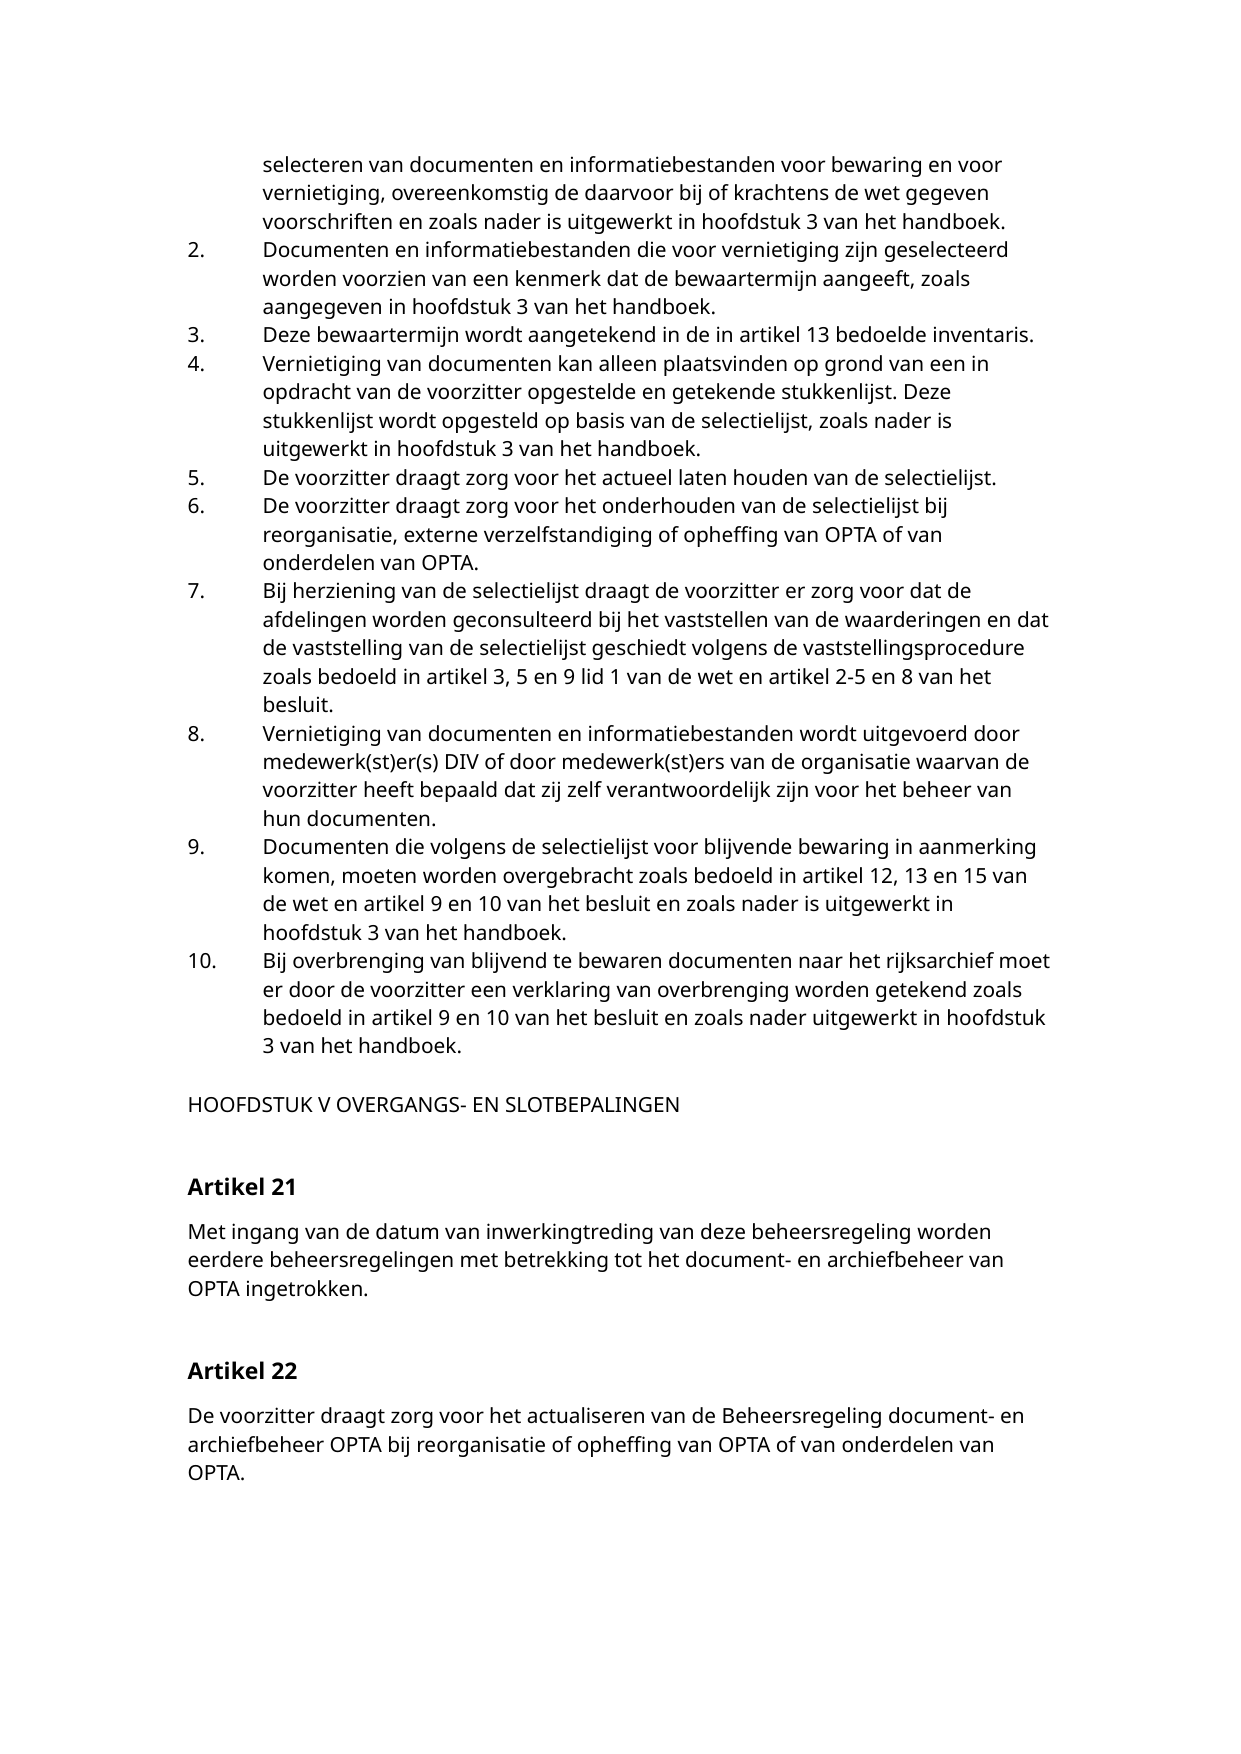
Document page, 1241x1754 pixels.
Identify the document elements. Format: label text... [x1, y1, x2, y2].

list Vernietiging van documenten kan alleen plaatsvinden op grond van een in opdracht van de voorzitter opgestelde en getekende stukkenlijst. Deze stukkenlijst wordt opgesteld op basis van de selectielijst, zoals nader is uitgewerkt in hoofdstuk 3 van het handboek. [187, 349, 1053, 463]
list Documenten die volgens de selectielijst voor blijvende bewaring in aanmerking komen, moeten worden overgebracht zoals bedoeld in artikel 12, 13 en 15 van de wet en artikel 9 en 10 van het besluit en zoals nader is uitgewerkt in hoofdstuk 3 van het handboek. [187, 832, 1053, 946]
list Vernietiging van documenten en informatiebestanden wordt uitgevoerd door medewerk(st)er(s) DIV of door medewerk(st)ers van de organisatie waarvan de voorzitter heeft bepaald dat zij zelf verantwoordelijk zijn voor het beheer van hun documenten. [187, 719, 1053, 832]
text De voorzitter draagt zorg voor het actualiseren van de Beheersregeling document- en archiefbeheer OPTA bij reorganisatie of opheffing van OPTA of van onderdelen van OPTA. [187, 1401, 1053, 1487]
list Deze bewaartermijn wordt aangetekend in de in artikel 13 bedoelde inventaris. [187, 321, 1053, 349]
list De voorzitter draagt zorg voor het actueel laten houden van de selectielijst. [187, 463, 1053, 491]
list Documenten en informatiebestanden die voor vernietiging zijn geselecteerd worden voorzien van een kenmerk dat de bewaartermijn aangeeft, zoals aangegeven in hoofdstuk 3 van het handboek. [187, 235, 1053, 321]
subtitle Artikel 22 [187, 1355, 1053, 1386]
list Bij overbrenging van blijvend te bewaren documenten naar het rijksarchief moet er door de voorzitter een verklaring van overbrenging worden getekend zoals bedoeld in artikel 9 en 10 van het besluit en zoals nader uitgewerkt in hoofdstuk 3 van het handboek. [187, 946, 1053, 1060]
subtitle Artikel 21 [187, 1171, 1053, 1202]
subtitle HOOFDSTUK V OVERGANGS- EN SLOTBEPALINGEN [187, 1090, 1053, 1118]
list De voorzitter draagt zorg voor het onderhouden van de selectielijst bij reorganisatie, externe verzelfstandiging of opheffing van OPTA of van onderdelen van OPTA. [187, 491, 1053, 577]
list selecteren van documenten en informatiebestanden voor bewaring en voor vernietiging, overeenkomstig de daarvoor bij of krachtens de wet gegeven voorschriften en zoals nader is uitgewerkt in hoofdstuk 3 van het handboek. [187, 150, 1053, 235]
text Met ingang van de datum van inwerkingtreding van deze beheersregeling worden eerdere beheersregelingen met betrekking tot het document- en archiefbeheer van OPTA ingetrokken. [187, 1217, 1053, 1302]
list Bij herziening van de selectielijst draagt de voorzitter er zorg voor dat de afdelingen worden geconsulteerd bij het vaststellen van de waarderingen en dat de vaststelling van de selectielijst geschiedt volgens de vaststellingsprocedure zoals bedoeld in artikel 3, 5 en 9 lid 1 van de wet en artikel 2-5 en 8 van het besluit. [187, 577, 1053, 719]
